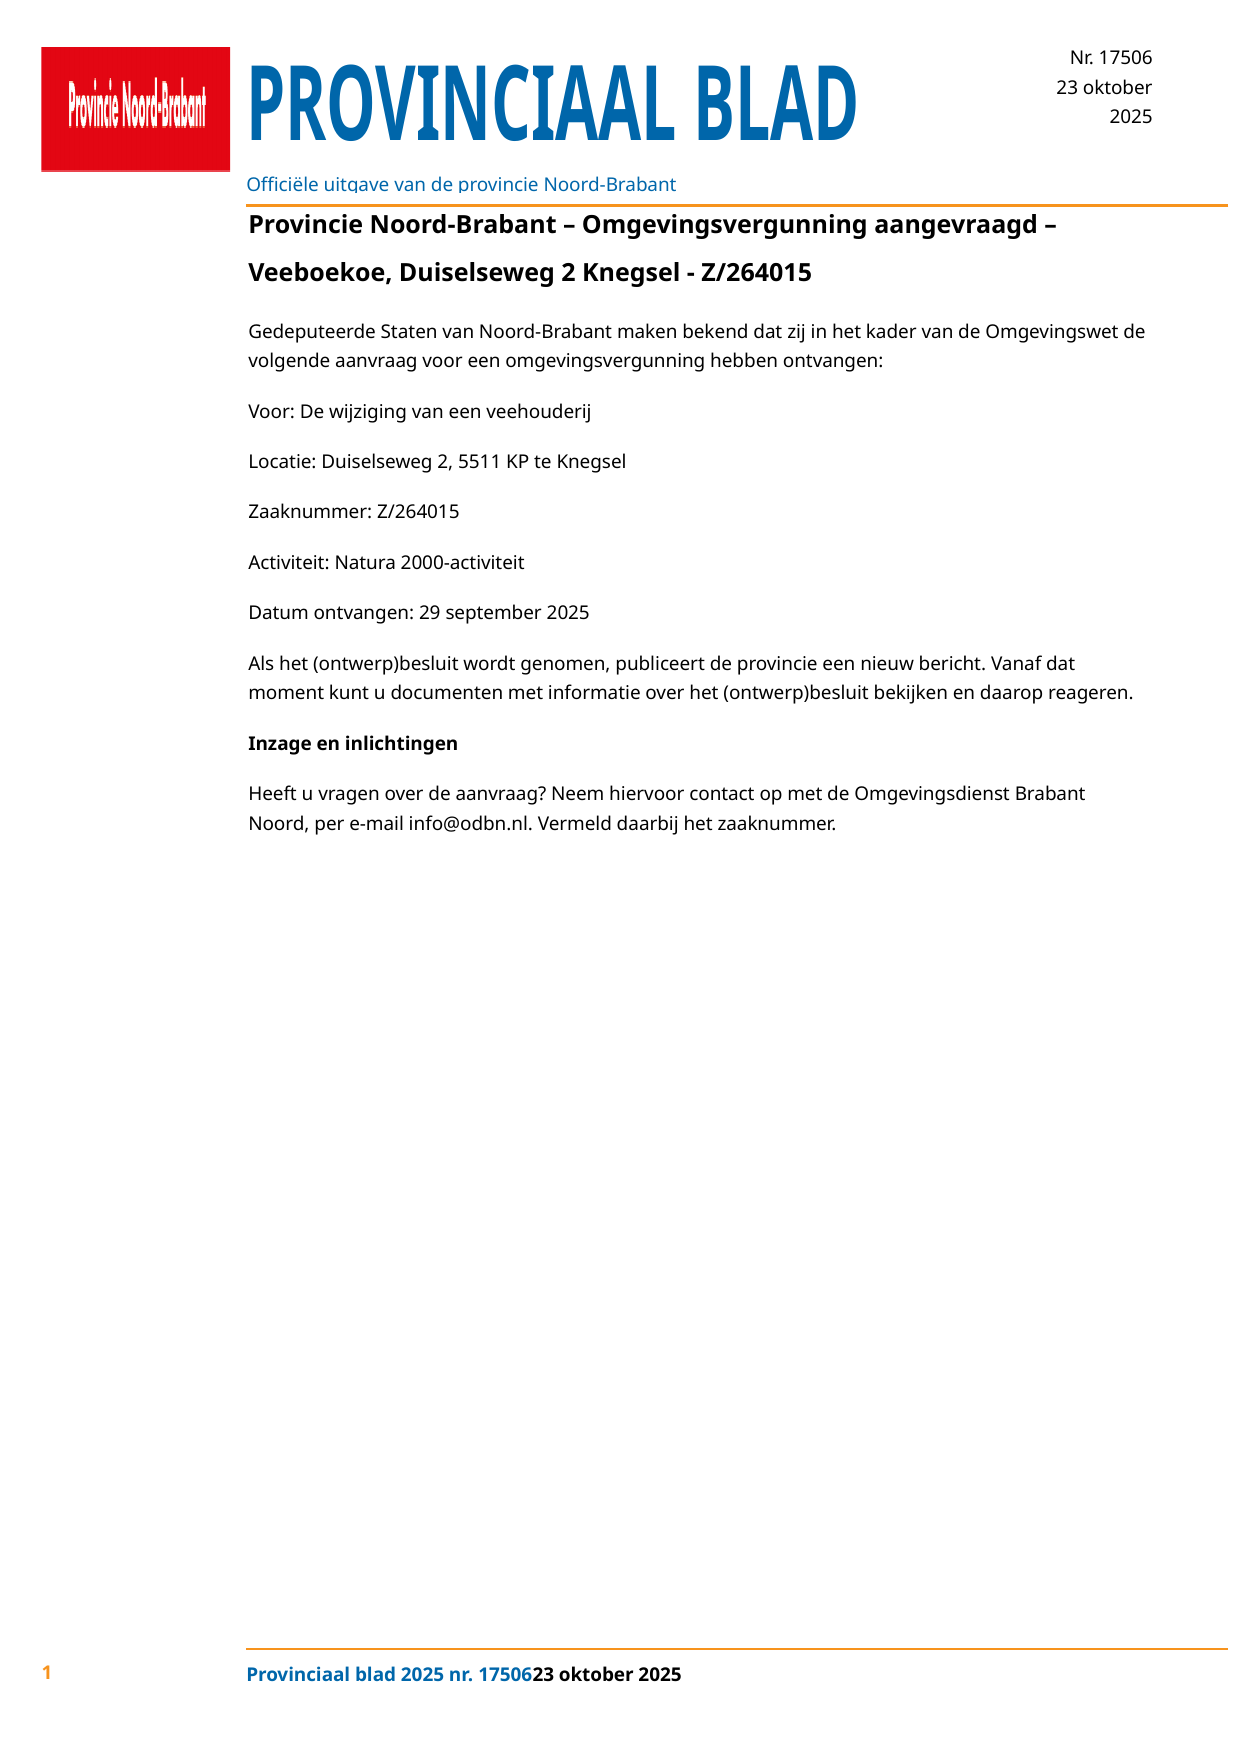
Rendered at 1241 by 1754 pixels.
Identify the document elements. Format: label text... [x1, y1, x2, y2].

text Heeft u vragen over de aanvraag? Neem hiervoor contact op met de Omgevingsdienst Brabant Noord, per e-mail info@odbn.nl. Vermeld daarbij het zaaknummer. [248, 780, 1152, 836]
text Locatie: Duiselseweg 2, 5511 KP te Knegsel [248, 448, 1152, 474]
text Als het (ontwerp)besluit wordt genomen, publiceert de provincie een nieuw bericht. Vanaf dat moment kunt u documenten met informatie over het (ontwerp)besluit bekijken en daarop reageren. [248, 650, 1152, 705]
text Inzage en inlichtingen [248, 730, 1152, 756]
text Activiteit: Natura 2000-activiteit [248, 549, 1152, 575]
picture [41, 47, 231, 172]
text Provincie Noord-Brabant – Omgevingsvergunning aangevraagd – Veeboekoe, Duiselseweg 2 Knegsel - Z/264015 [248, 207, 1152, 288]
text Voor: De wijziging van een veehouderij [248, 398, 1152, 424]
text Datum ontvangen: 29 september 2025 [248, 599, 1152, 625]
text Zaaknummer: Z/264015 [248, 499, 1152, 524]
text Gedeputeerde Staten van Noord-Brabant maken bekend dat zij in het kader van de Omgevingswet de volgende aanvraag voor een omgevingsvergunning hebben ontvangen: [248, 318, 1152, 373]
